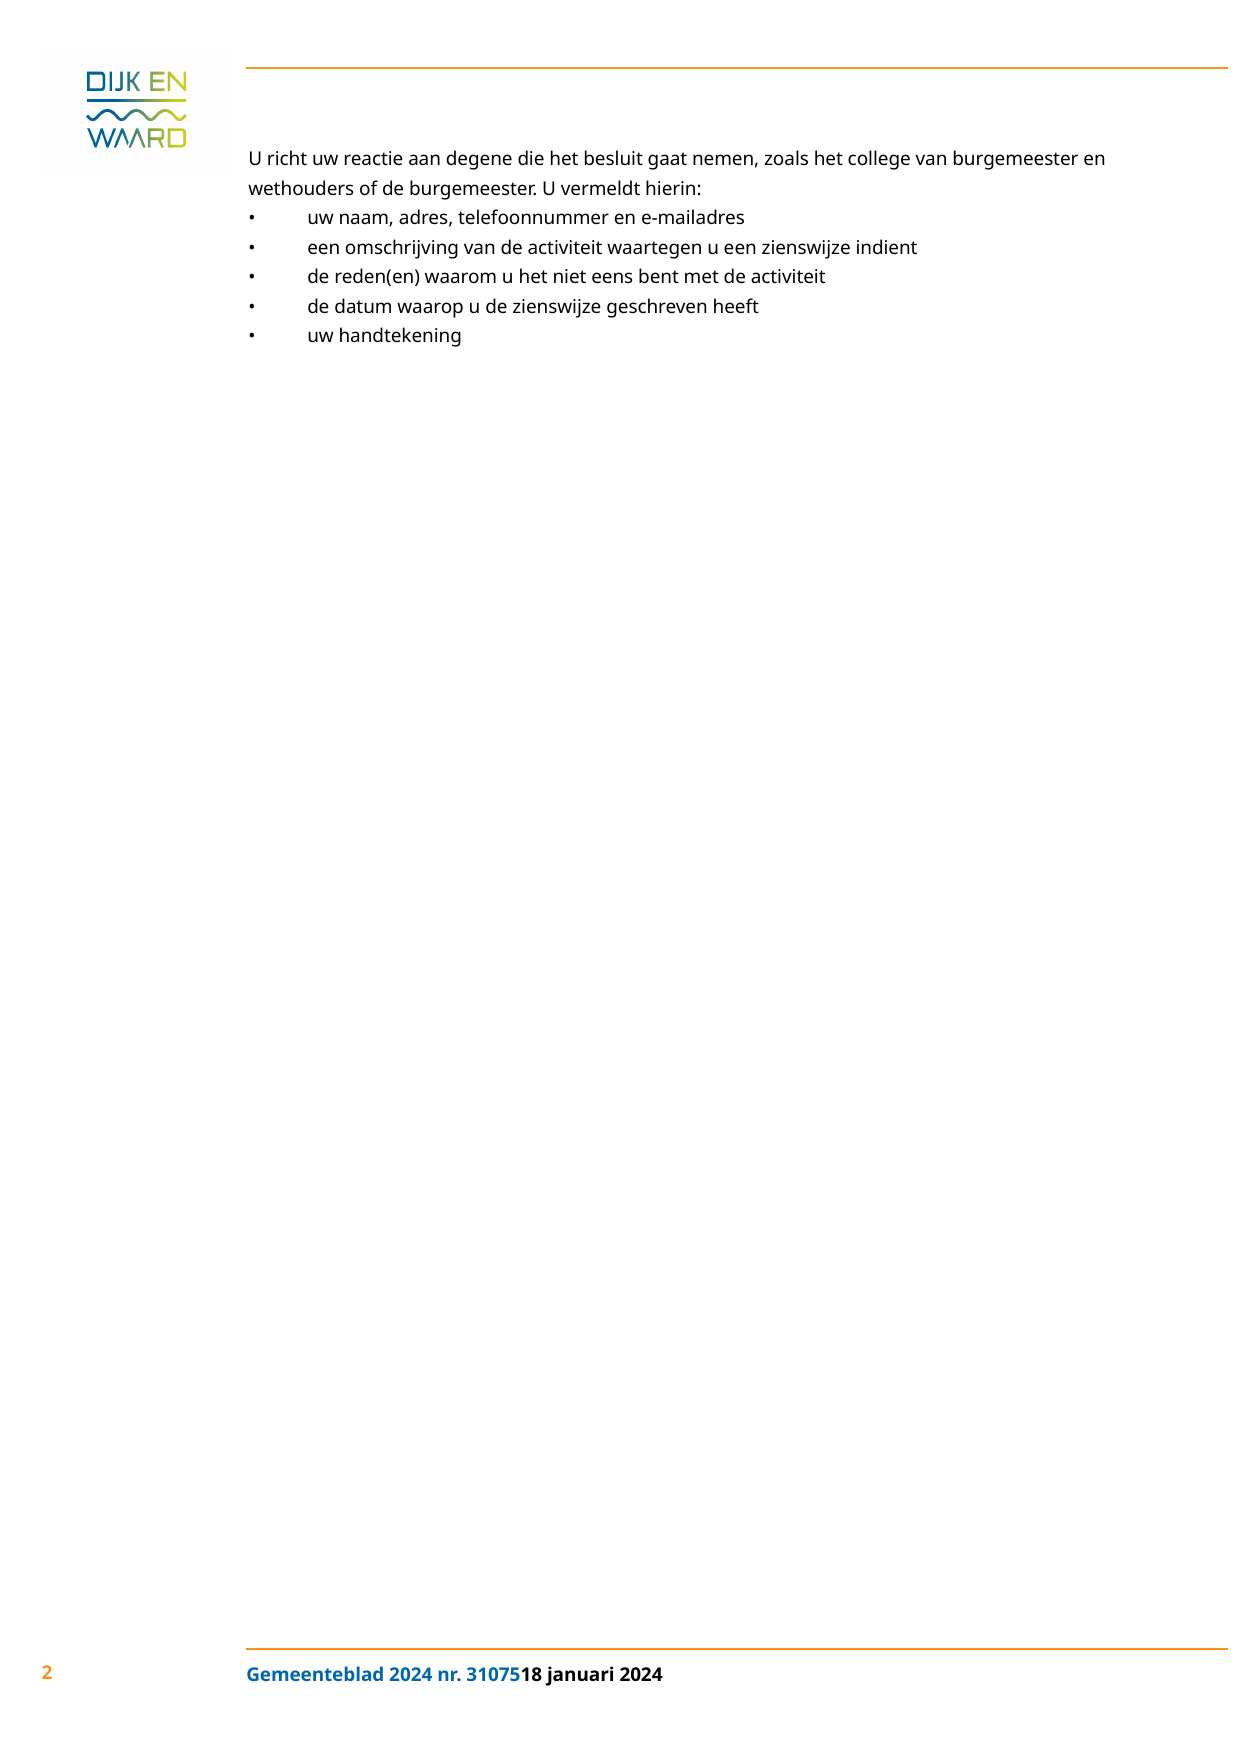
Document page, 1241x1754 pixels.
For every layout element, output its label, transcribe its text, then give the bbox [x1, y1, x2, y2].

list een omschrijving van de activiteit waartegen u een zienswijze indient [248, 234, 1152, 260]
list uw naam, adres, telefoonnummer en e-mailadres [248, 204, 1152, 230]
text U richt uw reactie aan degene die het besluit gaat nemen, zoals het college van burgemeester en wethouders of de burgemeester. U vermeldt hierin: [248, 145, 1152, 201]
list de reden(en) waarom u het niet eens bent met de activiteit [248, 263, 1152, 289]
picture [41, 47, 231, 172]
list uw handtekening [248, 323, 1152, 348]
list de datum waarop u de zienswijze geschreven heeft [248, 293, 1152, 319]
